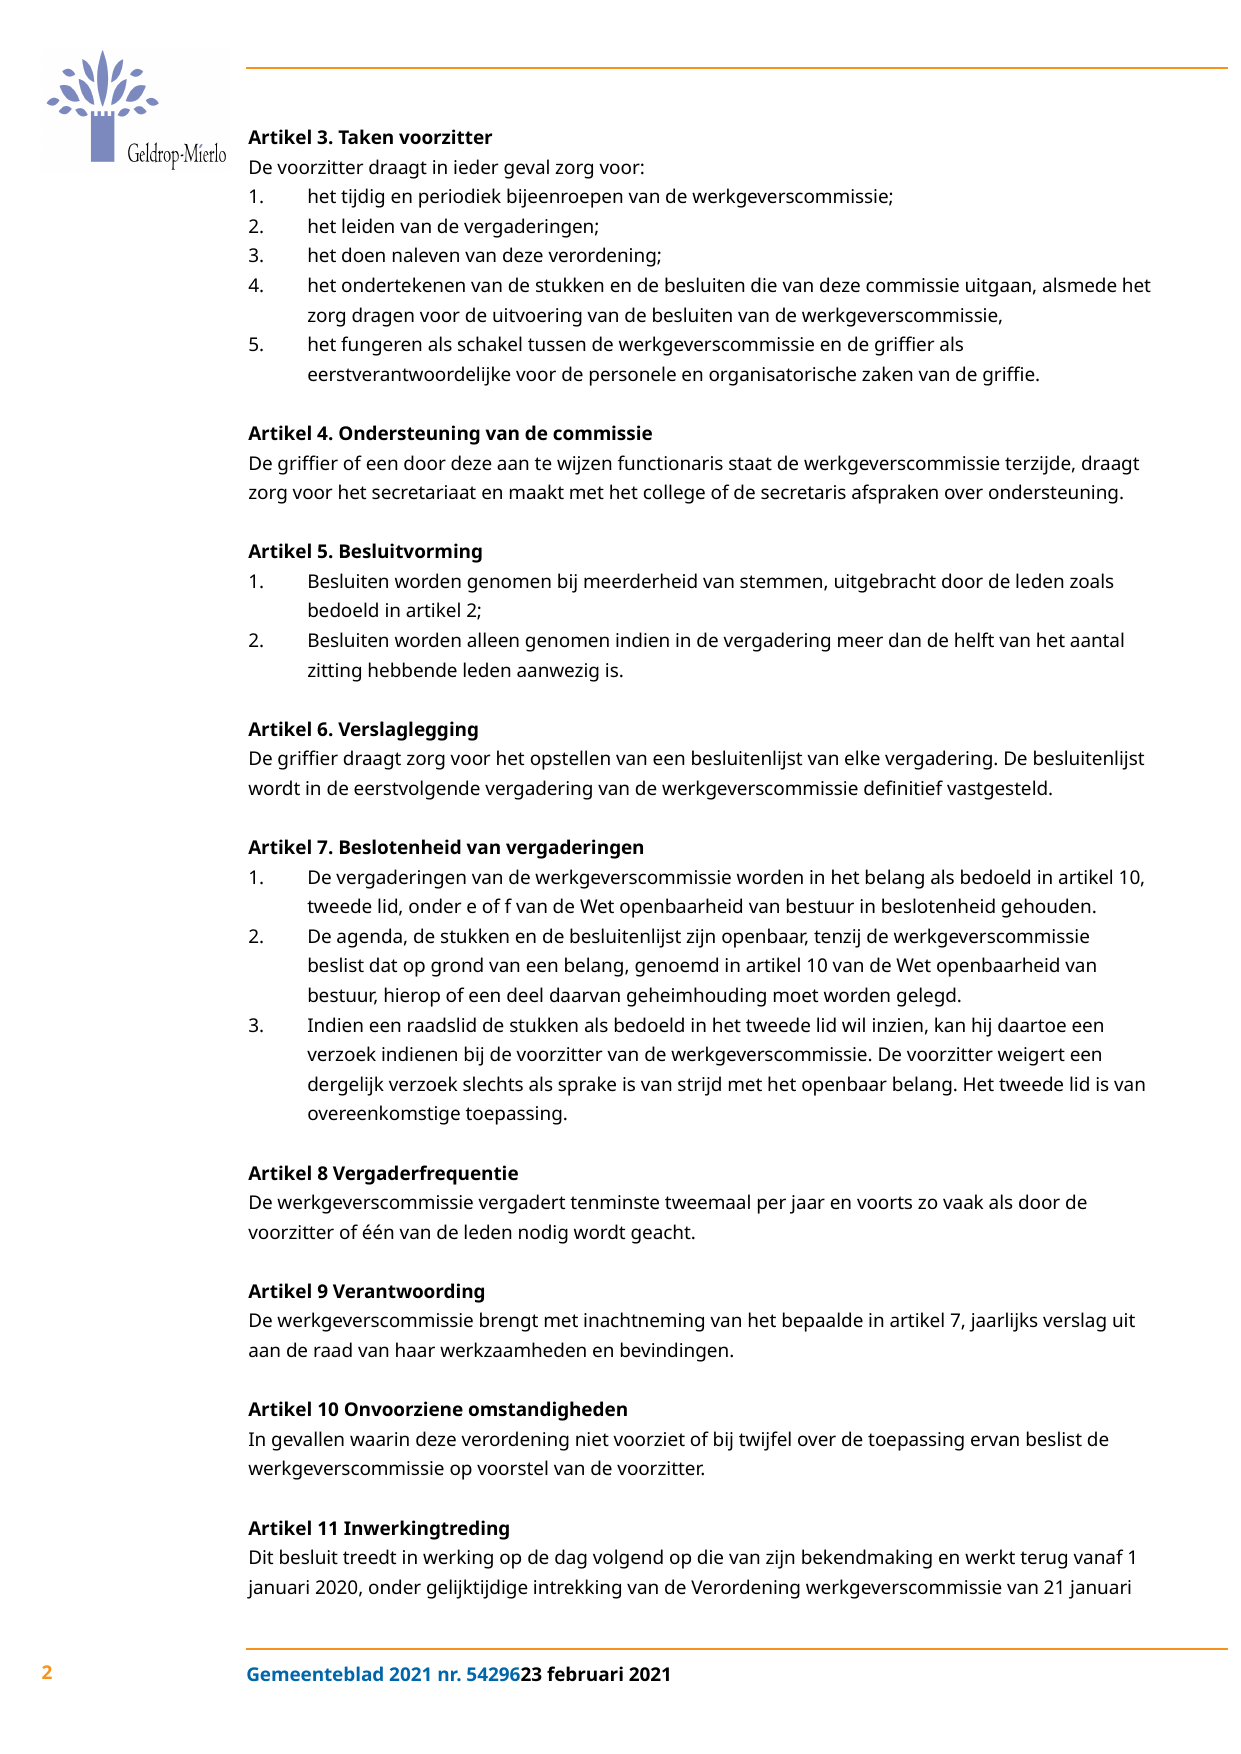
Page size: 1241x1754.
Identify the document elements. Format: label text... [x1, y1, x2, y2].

text De griffier draagt zorg voor het opstellen van een besluitenlijst van elke vergadering. De besluitenlijst wordt in de eerstvolgende vergadering van de werkgeverscommissie definitief vastgesteld. [248, 746, 1152, 801]
text Artikel 7. Beslotenheid van vergaderingen [248, 834, 1152, 860]
text Artikel 8 Vergaderfrequentie [248, 1160, 1152, 1186]
text Artikel 11 Inwerkingtreding [248, 1515, 1152, 1541]
text De voorzitter draagt in ieder geval zorg voor: [248, 154, 1152, 180]
list het fungeren als schakel tussen de werkgeverscommissie en de griffier als eerstverantwoordelijke voor de personele en organisatorische zaken van de griffie. [248, 331, 1152, 387]
text De werkgeverscommissie vergadert tenminste tweemaal per jaar en voorts zo vaak als door de voorzitter of één van de leden nodig wordt geacht. [248, 1189, 1152, 1245]
list Besluiten worden genomen bij meerderheid van stemmen, uitgebracht door de leden zoals bedoeld in artikel 2; [248, 568, 1152, 623]
list Besluiten worden alleen genomen indien in de vergadering meer dan de helft van het aantal zitting hebbende leden aanwezig is. [248, 627, 1152, 683]
list De vergaderingen van de werkgeverscommissie worden in het belang als bedoeld in artikel 10, tweede lid, onder e of f van de Wet openbaarheid van bestuur in beslotenheid gehouden. [248, 864, 1152, 919]
list het doen naleven van deze verordening; [248, 243, 1152, 268]
text De werkgeverscommissie brengt met inachtneming van het bepaalde in artikel 7, jaarlijks verslag uit aan de raad van haar werkzaamheden en bevindingen. [248, 1308, 1152, 1363]
text Artikel 5. Besluitvorming [248, 538, 1152, 564]
text De griffier of een door deze aan te wijzen functionaris staat de werkgeverscommissie terzijde, draagt zorg voor het secretariaat en maakt met het college of de secretaris afspraken over ondersteuning. [248, 450, 1152, 505]
list Indien een raadslid de stukken als bedoeld in het tweede lid wil inzien, kan hij daartoe een verzoek indienen bij de voorzitter van de werkgeverscommissie. De voorzitter weigert een dergelijk verzoek slechts als sprake is van strijd met het openbaar belang. Het tweede lid is van overeenkomstige toepassing. [248, 1012, 1152, 1126]
list het ondertekenen van de stukken en de besluiten die van deze commissie uitgaan, alsmede het zorg dragen voor de uitvoering van de besluiten van de werkgeverscommissie, [248, 272, 1152, 328]
list het leiden van de vergaderingen; [248, 213, 1152, 239]
list het tijdig en periodiek bijeenroepen van de werkgeverscommissie; [248, 183, 1152, 209]
text In gevallen waarin deze verordening niet voorziet of bij twijfel over de toepassing ervan beslist de werkgeverscommissie op voorstel van de voorzitter. [248, 1426, 1152, 1481]
text Artikel 10 Onvoorziene omstandigheden [248, 1396, 1152, 1422]
text Artikel 3. Taken voorzitter [248, 124, 1152, 150]
text Artikel 6. Verslaglegging [248, 716, 1152, 742]
picture [41, 47, 231, 172]
text Dit besluit treedt in werking op de dag volgend op die van zijn bekendmaking en werkt terug vanaf 1 januari 2020, onder gelijktijdige intrekking van de Verordening werkgeverscommissie van 21 januari [248, 1544, 1152, 1600]
text Artikel 9 Verantwoording [248, 1278, 1152, 1304]
text Artikel 4. Ondersteuning van de commissie [248, 420, 1152, 446]
list De agenda, de stukken en de besluitenlijst zijn openbaar, tenzij de werkgeverscommissie beslist dat op grond van een belang, genoemd in artikel 10 van de Wet openbaarheid van bestuur, hierop of een deel daarvan geheimhouding moet worden gelegd. [248, 923, 1152, 1008]
